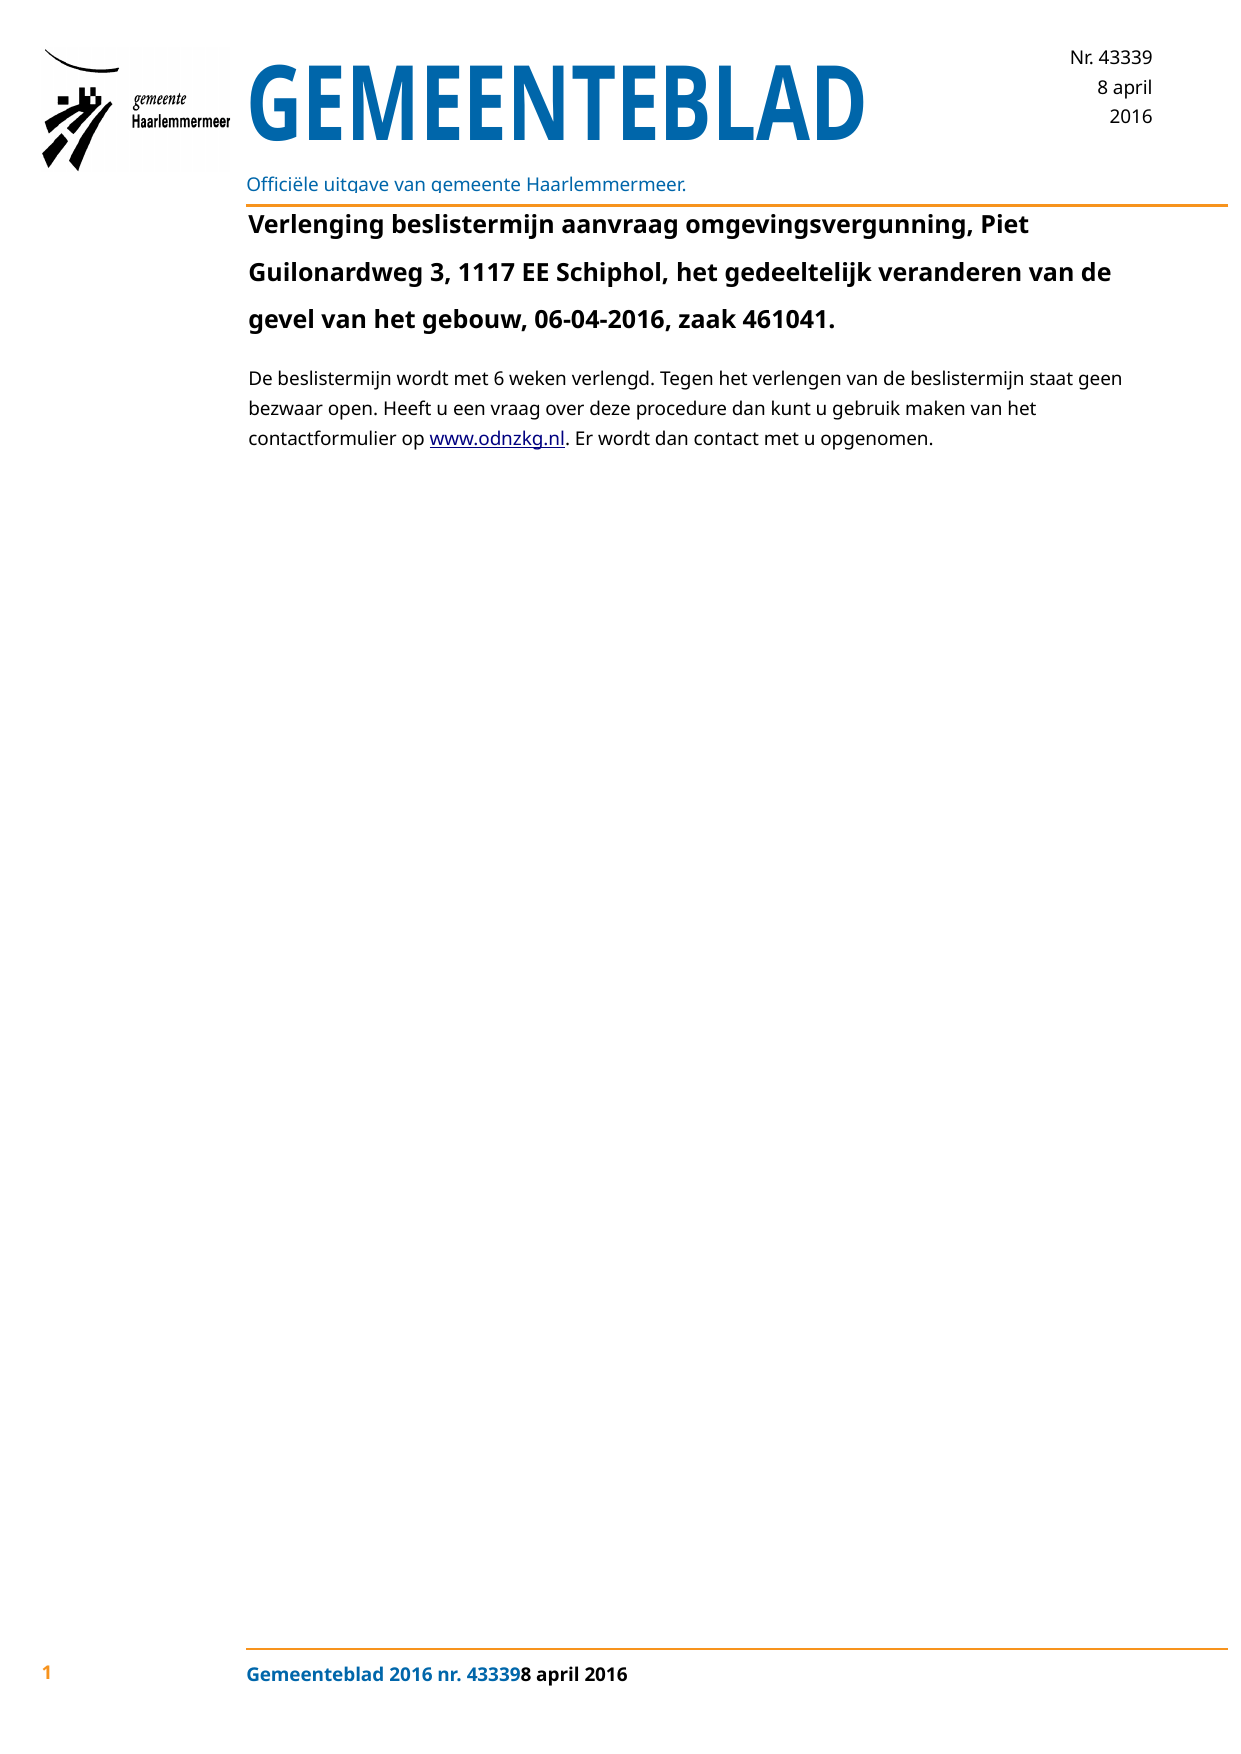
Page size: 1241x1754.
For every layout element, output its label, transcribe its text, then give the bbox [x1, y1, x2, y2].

picture [41, 47, 231, 172]
text Verlenging beslistermijn aanvraag omgevingsvergunning, Piet Guilonardweg 3, 1117 EE Schiphol, het gedeeltelijk veranderen van de gevel van het gebouw, 06-04-2016, zaak 461041. [248, 207, 1152, 336]
text De beslistermijn wordt met 6 weken verlengd. Tegen het verlengen van de beslistermijn staat geen bezwaar open. Heeft u een vraag over deze procedure dan kunt u gebruik maken van het contactformulier op www.odnzkg.nl. Er wordt dan contact met u opgenomen. [248, 366, 1152, 450]
